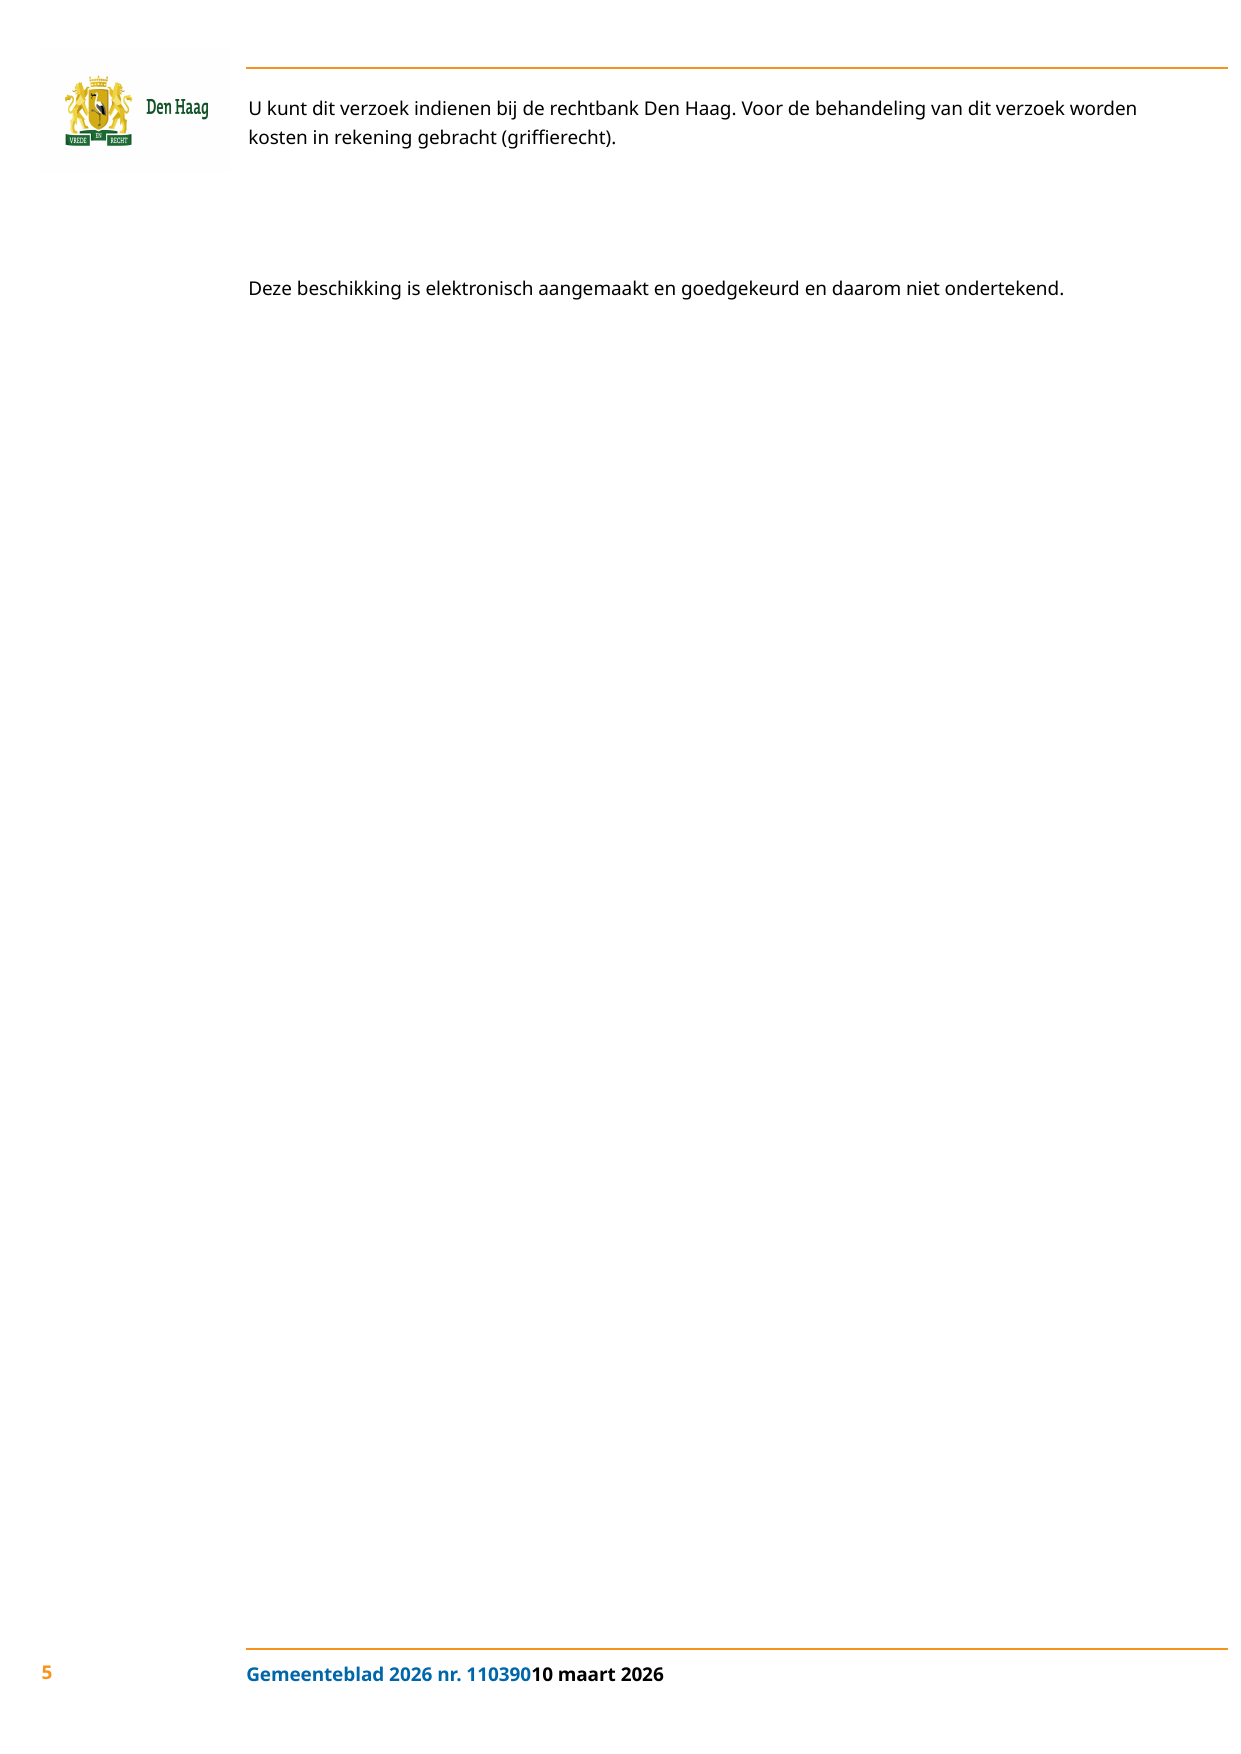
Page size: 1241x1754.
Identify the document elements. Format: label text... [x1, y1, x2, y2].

picture [41, 47, 231, 172]
text Deze beschikking is elektronisch aangemaakt en goedgekeurd en daarom niet ondertekend. [248, 276, 1152, 301]
text U kunt dit verzoek indienen bij de rechtbank Den Haag. Voor de behandeling van dit verzoek worden kosten in rekening gebracht (griffierecht). [248, 95, 1152, 150]
